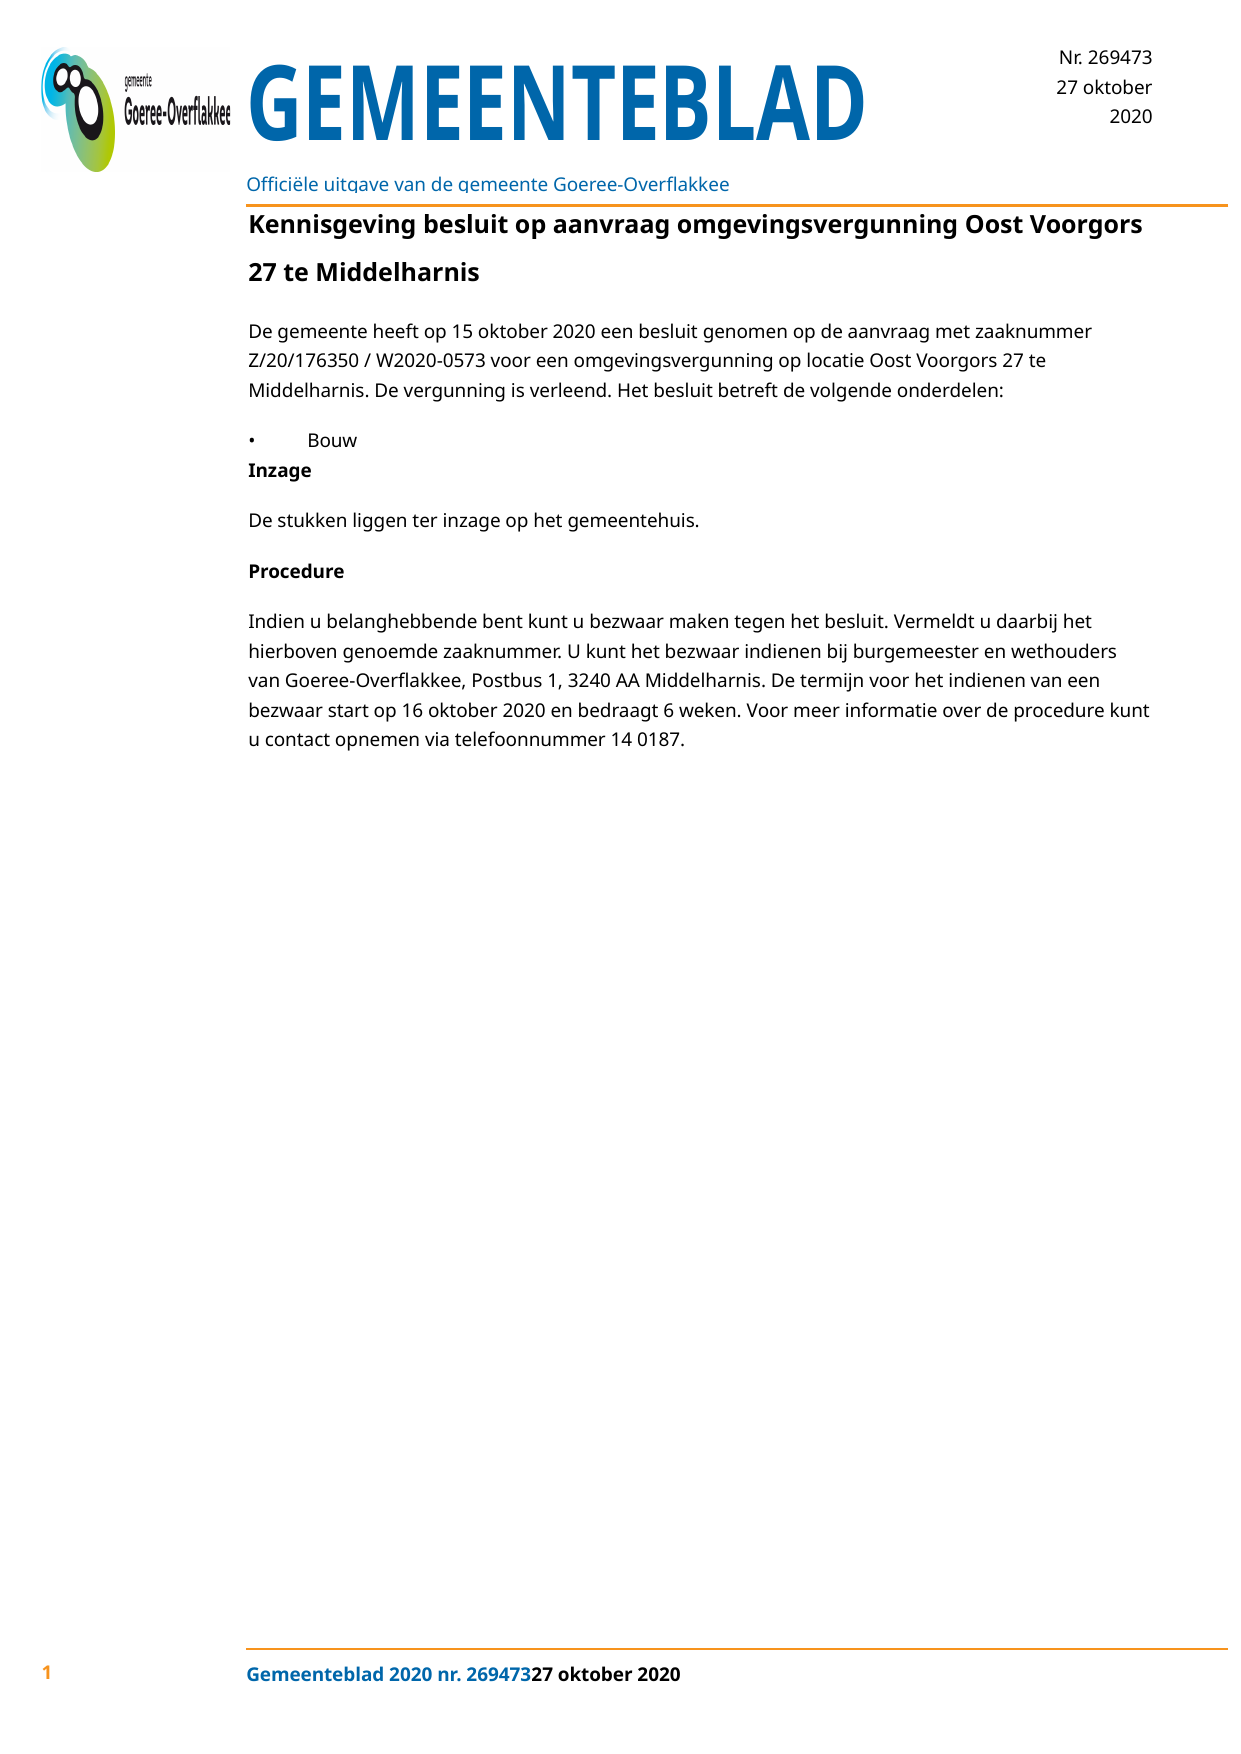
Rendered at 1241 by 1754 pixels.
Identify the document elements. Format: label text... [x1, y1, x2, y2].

text De stukken liggen ter inzage op het gemeentehuis. [248, 507, 1152, 533]
text Procedure [248, 558, 1152, 584]
picture [41, 47, 231, 172]
text Inzage [248, 457, 1152, 483]
text Indien u belanghebbende bent kunt u bezwaar maken tegen het besluit. Vermeldt u daarbij het hierboven genoemde zaaknummer. U kunt het bezwaar indienen bij burgemeester en wethouders van Goeree-Overflakkee, Postbus 1, 3240 AA Middelharnis. De termijn voor het indienen van een bezwaar start op 16 oktober 2020 en bedraagt 6 weken. Voor meer informatie over de procedure kunt u contact opnemen via telefoonnummer 14 0187. [248, 608, 1152, 752]
text Kennisgeving besluit op aanvraag omgevingsvergunning Oost Voorgors 27 te Middelharnis [248, 207, 1152, 288]
text De gemeente heeft op 15 oktober 2020 een besluit genomen op de aanvraag met zaaknummer Z/20/176350 / W2020-0573 voor een omgevingsvergunning op locatie Oost Voorgors 27 te Middelharnis. De vergunning is verleend. Het besluit betreft de volgende onderdelen: [248, 318, 1152, 403]
list Bouw [248, 427, 1152, 453]
